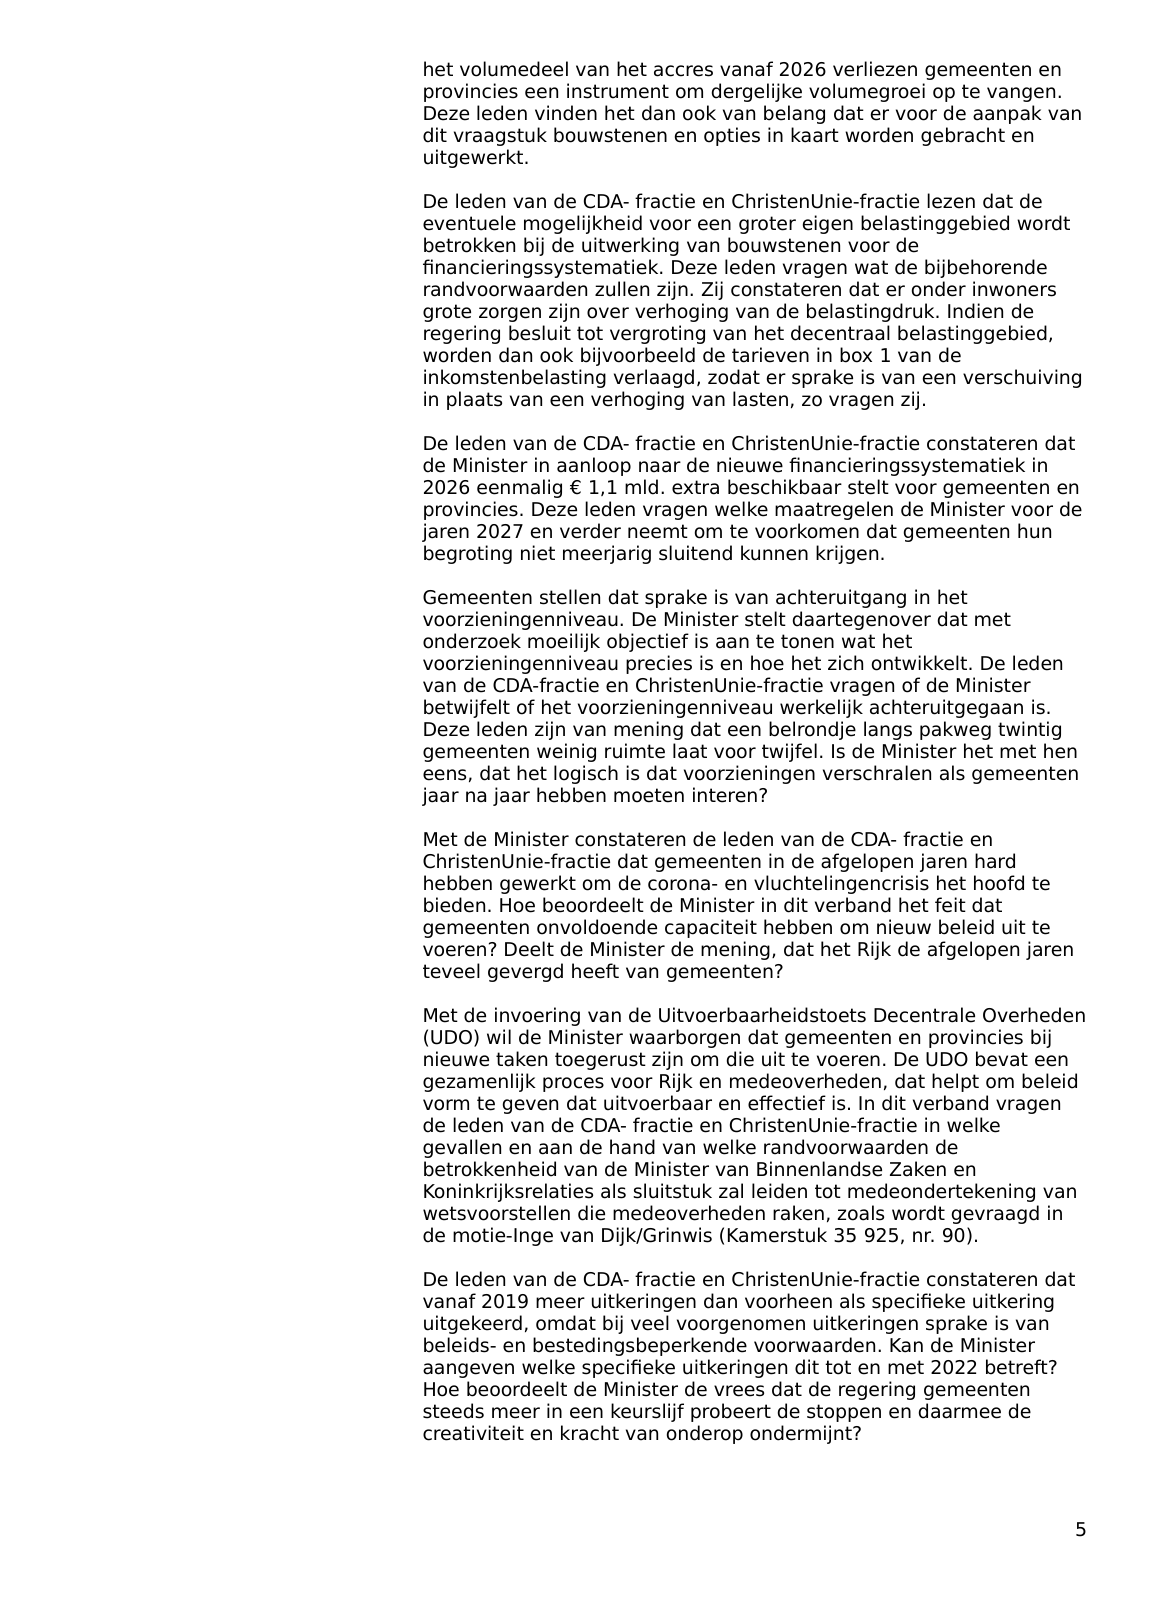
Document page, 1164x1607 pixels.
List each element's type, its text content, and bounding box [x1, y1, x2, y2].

text Gemeenten stellen dat sprake is van achteruitgang in het voorzieningenniveau. De Minister stelt daartegenover dat met onderzoek moeilijk objectief is aan te tonen wat het voorzieningenniveau precies is en hoe het zich ontwikkelt. De leden van de CDA-fractie en ChristenUnie-fractie vragen of de Minister betwijfelt of het voorzieningenniveau werkelijk achteruitgegaan is. Deze leden zijn van mening dat een belrondje langs pakweg twintig gemeenten weinig ruimte laat voor twijfel. Is de Minister het met hen eens, dat het logisch is dat voorzieningen verschralen als gemeenten jaar na jaar hebben moeten interen? [422, 587, 1087, 807]
text Met de invoering van de Uitvoerbaarheidstoets Decentrale Overheden (UDO) wil de Minister waarborgen dat gemeenten en provincies bij nieuwe taken toegerust zijn om die uit te voeren. De UDO bevat een gezamenlijk proces voor Rijk en medeoverheden, dat helpt om beleid vorm te geven dat uitvoerbaar en effectief is. In dit verband vragen de leden van de CDA- fractie en ChristenUnie-fractie in welke gevallen en aan de hand van welke randvoorwaarden de betrokkenheid van de Minister van Binnenlandse Zaken en Koninkrijksrelaties als sluitstuk zal leiden tot medeondertekening van wetsvoorstellen die medeoverheden raken, zoals wordt gevraagd in de motie-Inge van Dijk/Grinwis (Kamerstuk 35 925, nr. 90). [422, 1005, 1087, 1247]
text De leden van de CDA- fractie en ChristenUnie-fractie lezen dat de eventuele mogelijkheid voor een groter eigen belastinggebied wordt betrokken bij de uitwerking van bouwstenen voor de financieringssystematiek. Deze leden vragen wat de bijbehorende randvoorwaarden zullen zijn. Zij constateren dat er onder inwoners grote zorgen zijn over verhoging van de belastingdruk. Indien de regering besluit tot vergroting van het decentraal belastinggebied, worden dan ook bijvoorbeeld de tarieven in box 1 van de inkomstenbelasting verlaagd, zodat er sprake is van een verschuiving in plaats van een verhoging van lasten, zo vragen zij. [422, 191, 1087, 411]
text De leden van de CDA- fractie en ChristenUnie-fractie constateren dat vanaf 2019 meer uitkeringen dan voorheen als specifieke uitkering uitgekeerd, omdat bij veel voorgenomen uitkeringen sprake is van beleids- en bestedingsbeperkende voorwaarden. Kan de Minister aangeven welke specifieke uitkeringen dit tot en met 2022 betreft? Hoe beoordeelt de Minister de vrees dat de regering gemeenten steeds meer in een keurslijf probeert de stoppen en daarmee de creativiteit en kracht van onderop ondermijnt? [422, 1269, 1087, 1445]
text Met de Minister constateren de leden van de CDA- fractie en ChristenUnie-fractie dat gemeenten in de afgelopen jaren hard hebben gewerkt om de corona- en vluchtelingencrisis het hoofd te bieden. Hoe beoordeelt de Minister in dit verband het feit dat gemeenten onvoldoende capaciteit hebben om nieuw beleid uit te voeren? Deelt de Minister de mening, dat het Rijk de afgelopen jaren teveel gevergd heeft van gemeenten? [422, 829, 1087, 983]
text het volumedeel van het accres vanaf 2026 verliezen gemeenten en provincies een instrument om dergelijke volumegroei op te vangen. Deze leden vinden het dan ook van belang dat er voor de aanpak van dit vraagstuk bouwstenen en opties in kaart worden gebracht en uitgewerkt. [422, 59, 1087, 169]
text De leden van de CDA- fractie en ChristenUnie-fractie constateren dat de Minister in aanloop naar de nieuwe financieringssystematiek in 2026 eenmalig € 1,1 mld. extra beschikbaar stelt voor gemeenten en provincies. Deze leden vragen welke maatregelen de Minister voor de jaren 2027 en verder neemt om te voorkomen dat gemeenten hun begroting niet meerjarig sluitend kunnen krijgen. [422, 433, 1087, 565]
